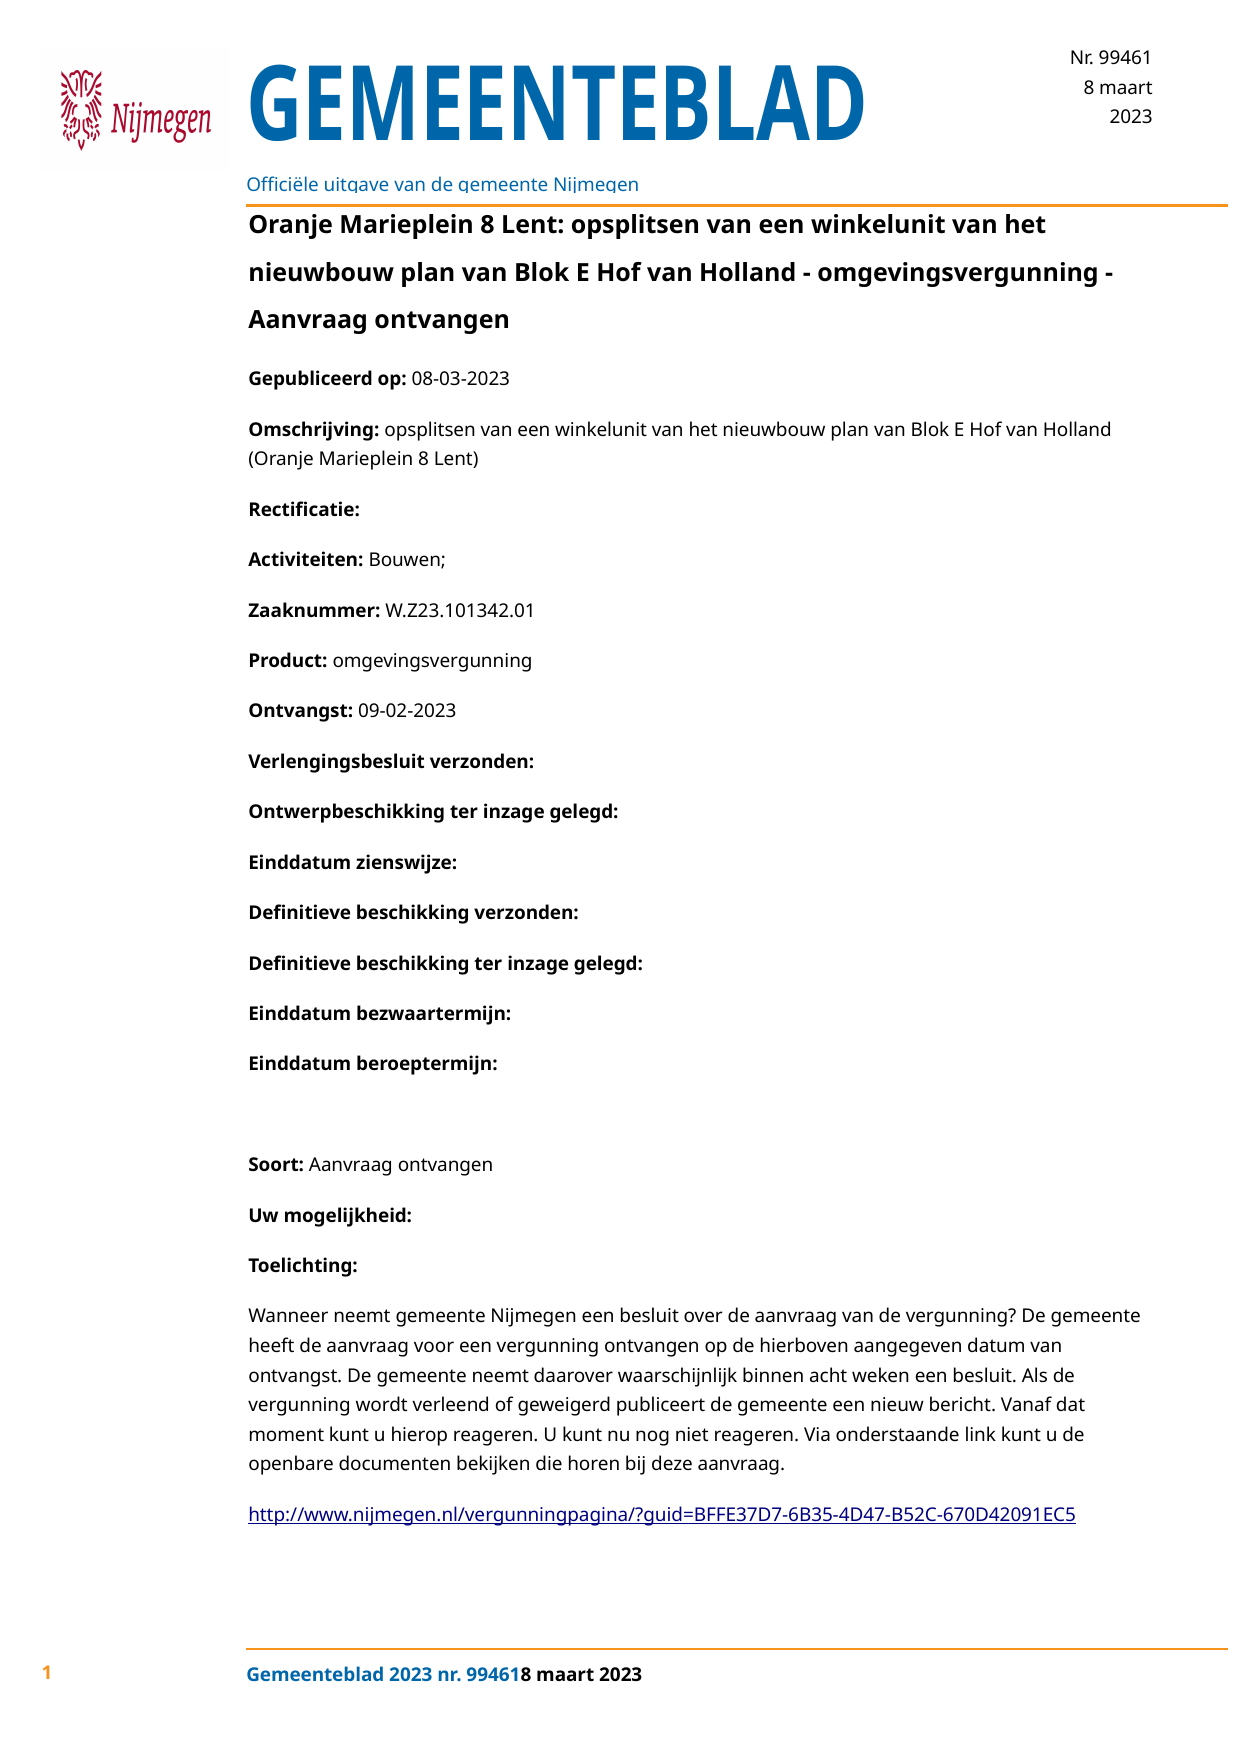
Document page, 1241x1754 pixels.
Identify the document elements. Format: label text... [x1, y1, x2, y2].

text http://www.nijmegen.nl/vergunningpagina/?guid=BFFE37D7-6B35-4D47-B52C-670D42091EC5 [248, 1501, 1152, 1527]
text Definitieve beschikking ter inzage gelegd: [248, 950, 1152, 975]
text Toelichting: [248, 1252, 1152, 1278]
text Oranje Marieplein 8 Lent: opsplitsen van een winkelunit van het nieuwbouw plan van Blok E Hof van Holland - omgevingsvergunning - Aanvraag ontvangen [248, 207, 1152, 336]
text Uw mogelijkheid: [248, 1202, 1152, 1227]
text Rectificatie: [248, 496, 1152, 522]
text Zaaknummer: W.Z23.101342.01 [248, 597, 1152, 622]
text Verlengingsbesluit verzonden: [248, 748, 1152, 774]
text Ontvangst: 09-02-2023 [248, 698, 1152, 723]
text Definitieve beschikking verzonden: [248, 899, 1152, 925]
text Einddatum beroeptermijn: [248, 1051, 1152, 1076]
text Ontwerpbeschikking ter inzage gelegd: [248, 798, 1152, 824]
text Wanneer neemt gemeente Nijmegen een besluit over de aanvraag van de vergunning? De gemeente heeft de aanvraag voor een vergunning ontvangen op de hierboven aangegeven datum van ontvangst. De gemeente neemt daarover waarschijnlijk binnen acht weken een besluit. Als de vergunning wordt verleend of geweigerd publiceert de gemeente een nieuw bericht. Vanaf dat moment kunt u hierop reageren. U kunt nu nog niet reageren. Via onderstaande link kunt u de openbare documenten bekijken die horen bij deze aanvraag. [248, 1303, 1152, 1476]
text Einddatum bezwaartermijn: [248, 1000, 1152, 1026]
picture [41, 47, 231, 172]
text Einddatum zienswijze: [248, 849, 1152, 874]
text Product: omgevingsvergunning [248, 647, 1152, 673]
text Gepubliceerd op: 08-03-2023 [248, 366, 1152, 391]
text Soort: Aanvraag ontvangen [248, 1151, 1152, 1177]
text Omschrijving: opsplitsen van een winkelunit van het nieuwbouw plan van Blok E Hof van Holland (Oranje Marieplein 8 Lent) [248, 416, 1152, 471]
text Activiteiten: Bouwen; [248, 546, 1152, 572]
